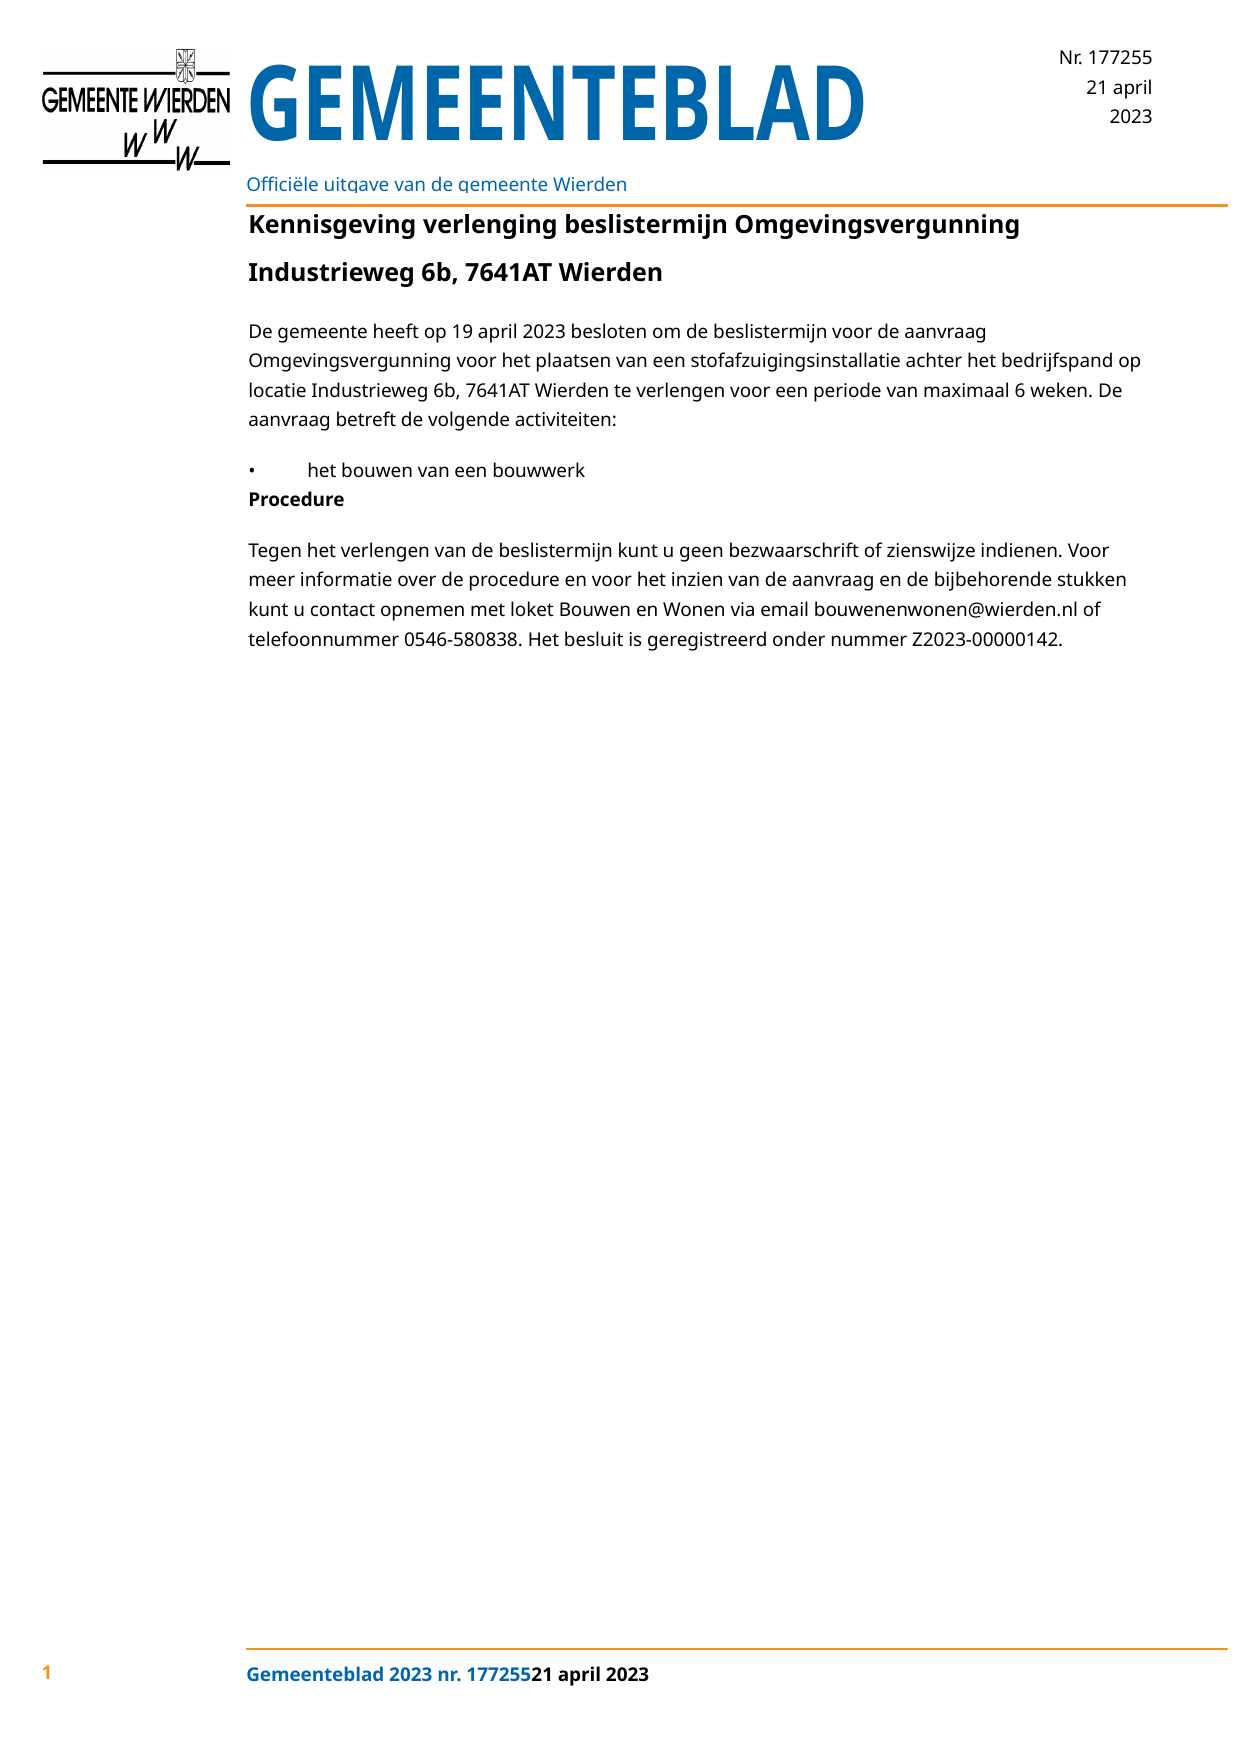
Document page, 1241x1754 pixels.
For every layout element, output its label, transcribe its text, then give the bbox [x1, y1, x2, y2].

picture [41, 47, 231, 172]
text De gemeente heeft op 19 april 2023 besloten om de beslistermijn voor de aanvraag Omgevingsvergunning voor het plaatsen van een stofafzuigingsinstallatie achter het bedrijfspand op locatie Industrieweg 6b, 7641AT Wierden te verlengen voor een periode van maximaal 6 weken. De aanvraag betreft de volgende activiteiten: [248, 318, 1152, 432]
text Procedure [248, 487, 1152, 512]
text Kennisgeving verlenging beslistermijn Omgevingsvergunning Industrieweg 6b, 7641AT Wierden [248, 207, 1152, 288]
text Tegen het verlengen van de beslistermijn kunt u geen bezwaarschrift of zienswijze indienen. Voor meer informatie over de procedure en voor het inzien van de aanvraag en de bijbehorende stukken kunt u contact opnemen met loket Bouwen en Wonen via email bouwenenwonen@wierden.nl of telefoonnummer 0546-580838. Het besluit is geregistreerd onder nummer Z2023-00000142. [248, 537, 1152, 652]
list het bouwen van een bouwwerk [248, 457, 1152, 483]
